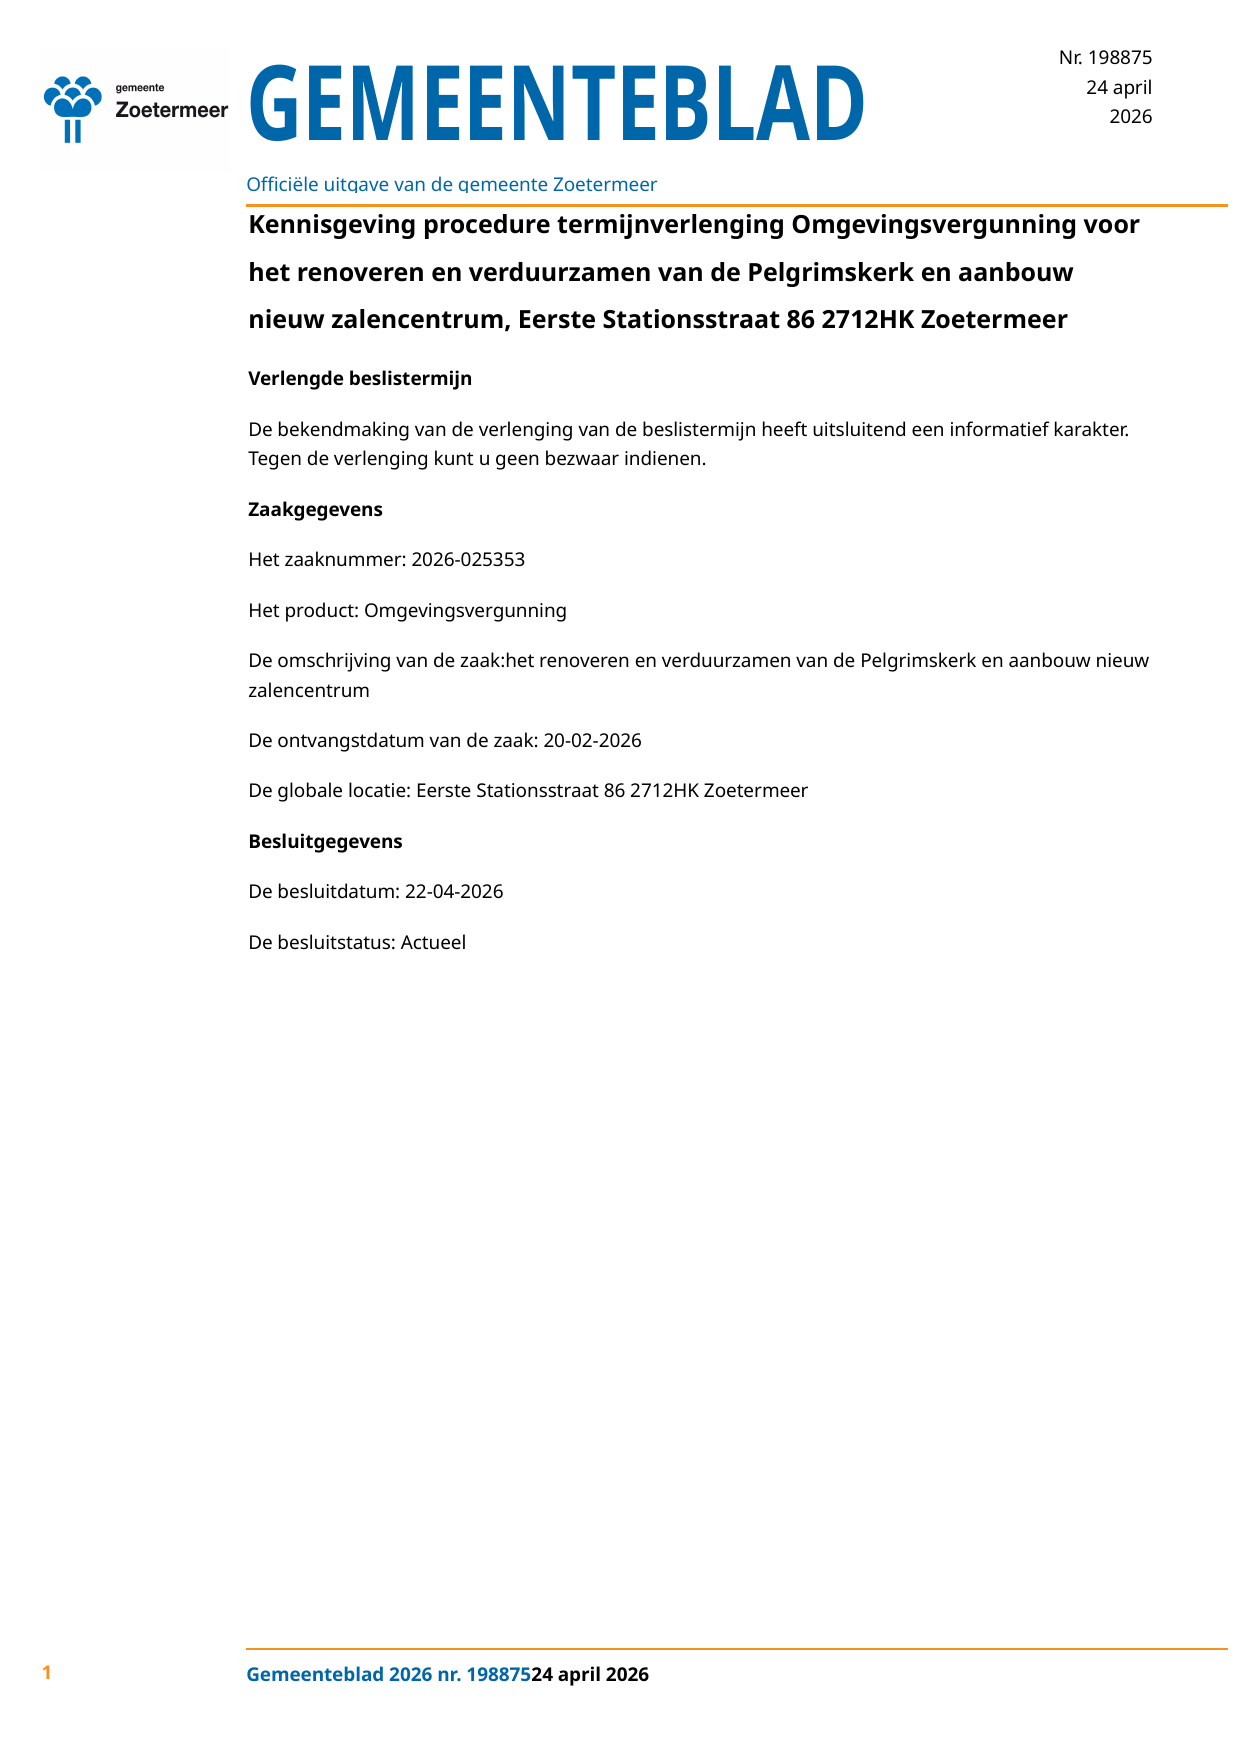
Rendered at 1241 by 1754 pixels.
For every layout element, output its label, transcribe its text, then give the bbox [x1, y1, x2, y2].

text De besluitstatus: Actueel [248, 929, 1152, 954]
text Besluitgegevens [248, 828, 1152, 854]
text De ontvangstdatum van de zaak: 20-02-2026 [248, 727, 1152, 753]
text De besluitdatum: 22-04-2026 [248, 878, 1152, 904]
text Verlengde beslistermijn [248, 366, 1152, 391]
text Kennisgeving procedure termijnverlenging Omgevingsvergunning voor het renoveren en verduurzamen van de Pelgrimskerk en aanbouw nieuw zalencentrum, Eerste Stationsstraat 86 2712HK Zoetermeer [248, 207, 1152, 336]
text Het zaaknummer: 2026-025353 [248, 546, 1152, 572]
text De bekendmaking van de verlenging van de beslistermijn heeft uitsluitend een informatief karakter. Tegen de verlenging kunt u geen bezwaar indienen. [248, 416, 1152, 471]
picture [41, 47, 231, 172]
text De omschrijving van de zaak:het renoveren en verduurzamen van de Pelgrimskerk en aanbouw nieuw zalencentrum [248, 647, 1152, 702]
text Het product: Omgevingsvergunning [248, 597, 1152, 622]
text Zaakgegevens [248, 496, 1152, 522]
text De globale locatie: Eerste Stationsstraat 86 2712HK Zoetermeer [248, 778, 1152, 803]
